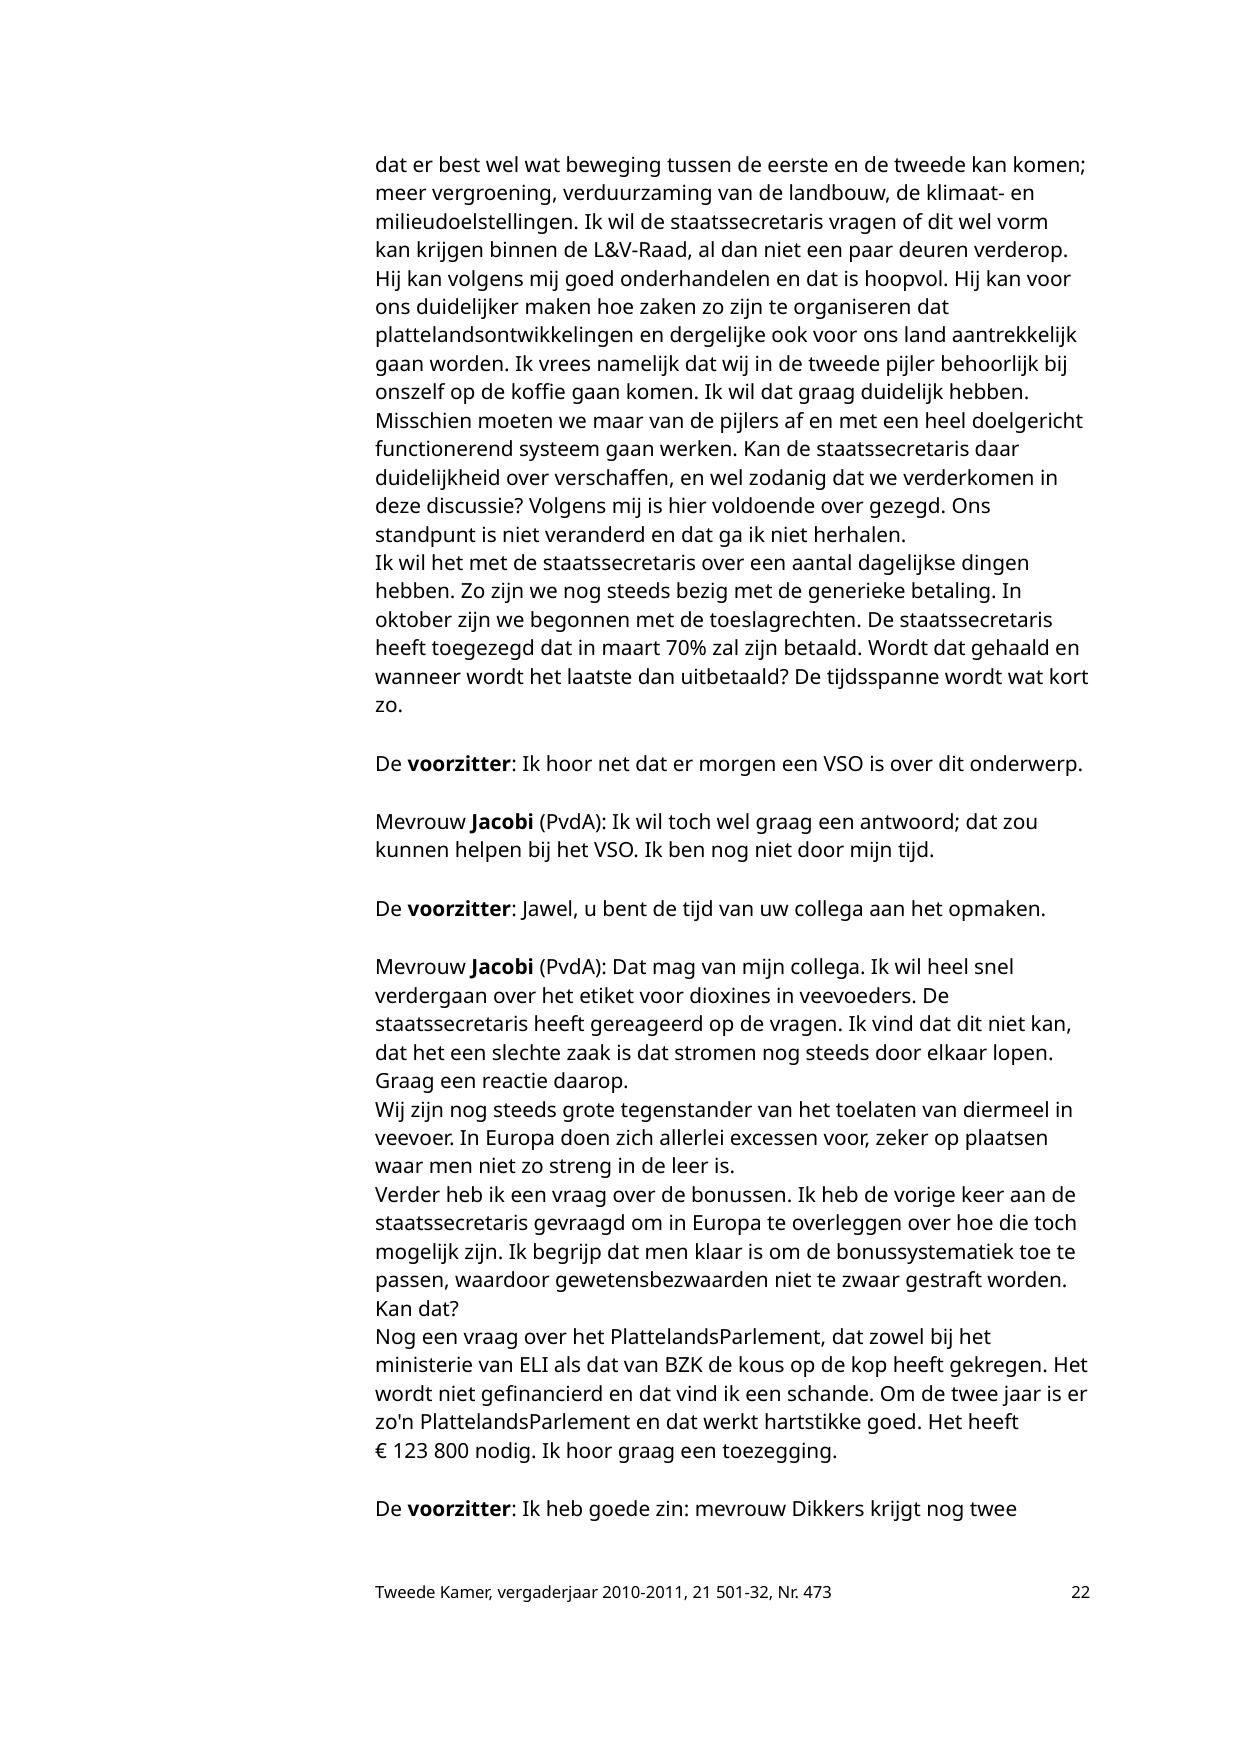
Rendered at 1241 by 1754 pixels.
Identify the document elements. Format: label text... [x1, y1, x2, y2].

text Ik wil het met de staatssecretaris over een aantal dagelijkse dingen hebben. Zo zijn we nog steeds bezig met de generieke betaling. In oktober zijn we begonnen met de toeslagrechten. De staatssecretaris heeft toegezegd dat in maart 70% zal zijn betaald. Wordt dat gehaald en wanneer wordt het laatste dan uitbetaald? De tijdsspanne wordt wat kort zo. [375, 548, 1090, 719]
text Mevrouw Jacobi (PvdA): Dat mag van mijn collega. Ik wil heel snel verdergaan over het etiket voor dioxines in veevoeders. De staatssecretaris heeft gereageerd op de vragen. Ik vind dat dit niet kan, dat het een slechte zaak is dat stromen nog steeds door elkaar lopen. Graag een reactie daarop. [375, 952, 1090, 1095]
text Verder heb ik een vraag over de bonussen. Ik heb de vorige keer aan de staatssecretaris gevraagd om in Europa te overleggen over hoe die toch mogelijk zijn. Ik begrijp dat men klaar is om de bonussystematiek toe te passen, waardoor gewetensbezwaarden niet te zwaar gestraft worden. Kan dat? [375, 1180, 1090, 1322]
text De voorzitter: Jawel, u bent de tijd van uw collega aan het opmaken. [375, 894, 1090, 922]
text De voorzitter: Ik hoor net dat er morgen een VSO is over dit onderwerp. [375, 749, 1090, 777]
text Wij zijn nog steeds grote tegenstander van het toelaten van diermeel in veevoer. In Europa doen zich allerlei excessen voor, zeker op plaatsen waar men niet zo streng in de leer is. [375, 1095, 1090, 1180]
text Mevrouw Jacobi (PvdA): Ik wil toch wel graag een antwoord; dat zou kunnen helpen bij het VSO. Ik ben nog niet door mijn tijd. [375, 807, 1090, 864]
text Nog een vraag over het PlattelandsParlement, dat zowel bij het ministerie van ELI als dat van BZK de kous op de kop heeft gekregen. Het wordt niet gefinancierd en dat vind ik een schande. Om de twee jaar is er zo'n PlattelandsParlement en dat werkt hartstikke goed. Het heeft € 123 800 nodig. Ik hoor graag een toezegging. [375, 1322, 1090, 1464]
text dat er best wel wat beweging tussen de eerste en de tweede kan komen; meer vergroening, verduurzaming van de landbouw, de klimaat- en milieudoelstellingen. Ik wil de staatssecretaris vragen of dit wel vorm kan krijgen binnen de L&V-Raad, al dan niet een paar deuren verderop. Hij kan volgens mij goed onderhandelen en dat is hoopvol. Hij kan voor ons duidelijker maken hoe zaken zo zijn te organiseren dat plattelandsontwikkelingen en dergelijke ook voor ons land aantrekkelijk gaan worden. Ik vrees namelijk dat wij in de tweede pijler behoorlijk bij onszelf op de koffie gaan komen. Ik wil dat graag duidelijk hebben. Misschien moeten we maar van de pijlers af en met een heel doelgericht functionerend systeem gaan werken. Kan de staatssecretaris daar duidelijkheid over verschaffen, en wel zodanig dat we verderkomen in deze discussie? Volgens mij is hier voldoende over gezegd. Ons standpunt is niet veranderd en dat ga ik niet herhalen. [375, 150, 1090, 548]
text De voorzitter: Ik heb goede zin: mevrouw Dikkers krijgt nog twee [375, 1494, 1090, 1523]
